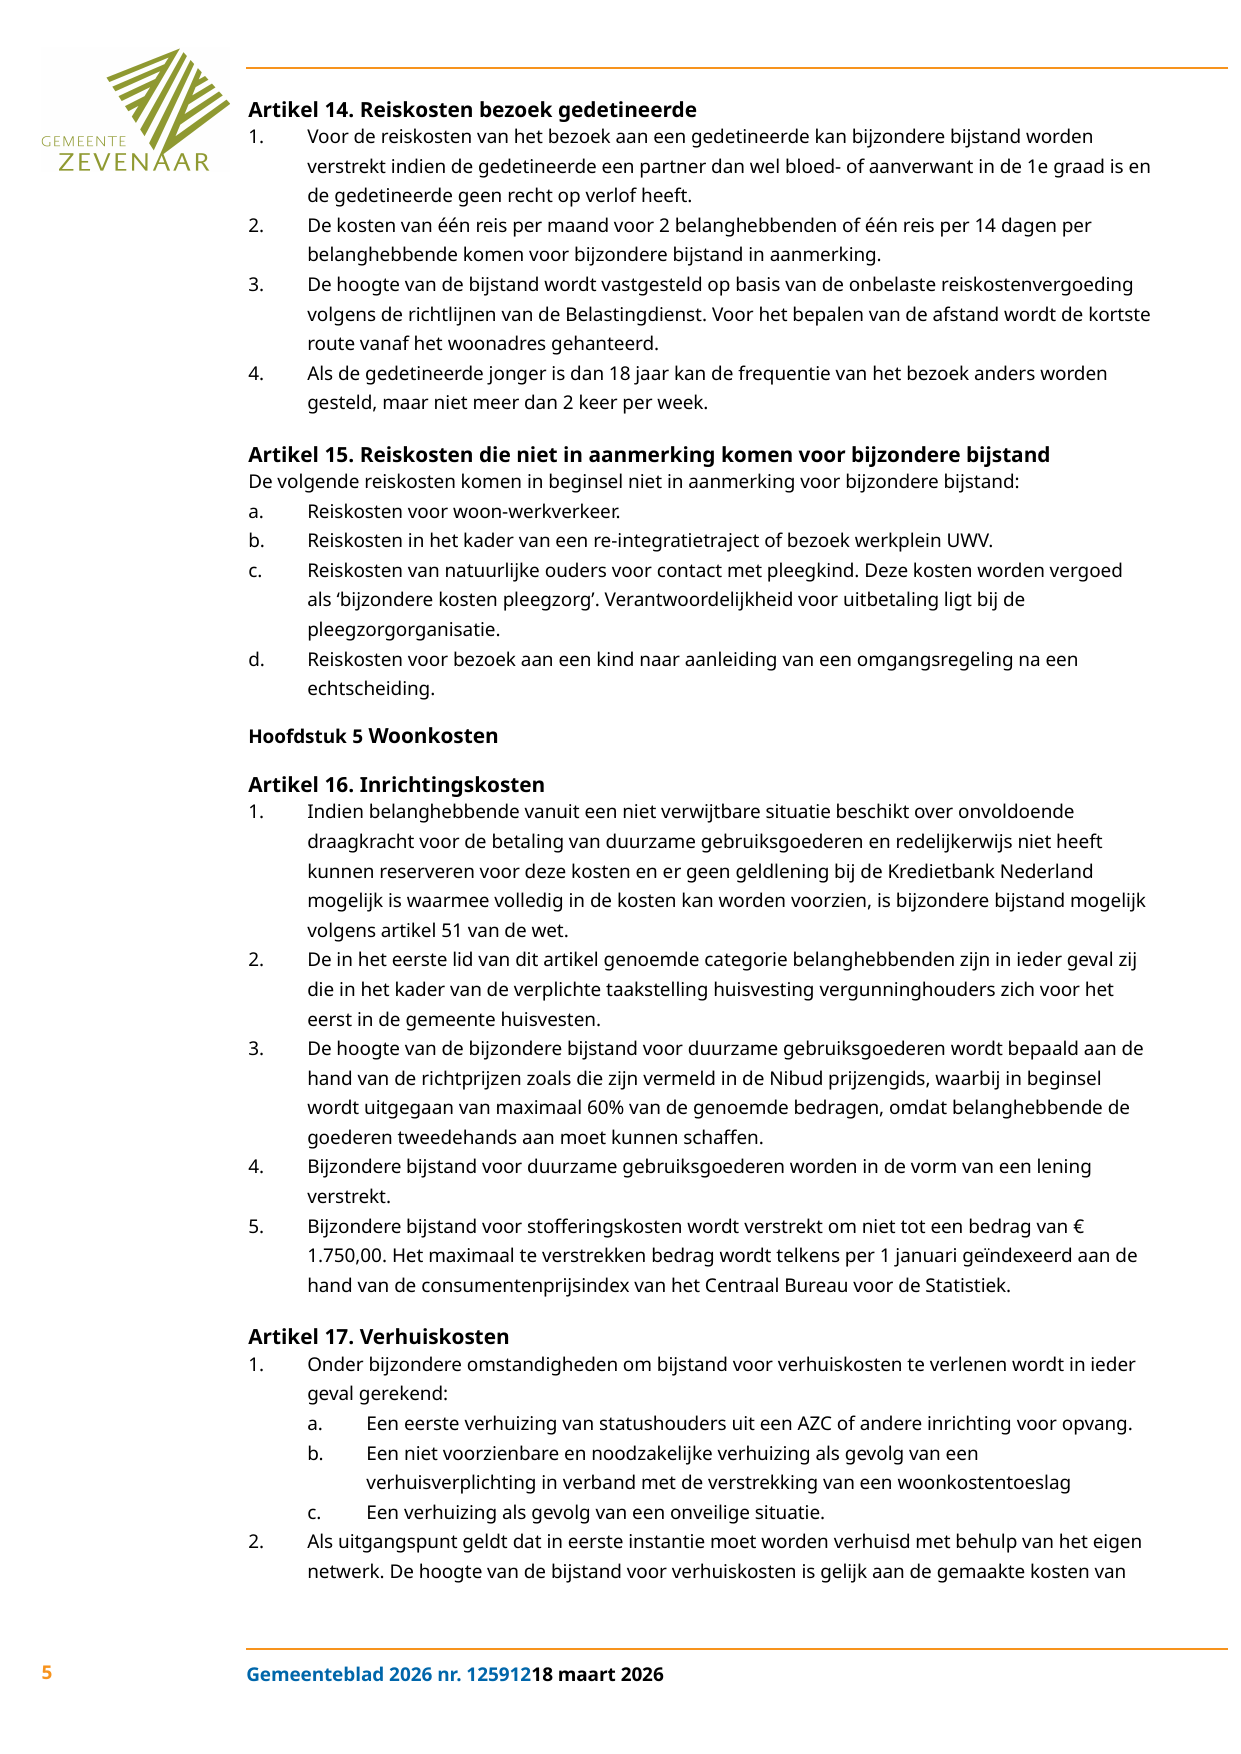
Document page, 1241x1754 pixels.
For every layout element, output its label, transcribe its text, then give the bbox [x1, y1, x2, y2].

text De volgende reiskosten komen in beginsel niet in aanmerking voor bijzondere bijstand: [248, 468, 1152, 494]
text Hoofdstuk 5 Woonkosten [248, 721, 1152, 749]
text Artikel 15. Reiskosten die niet in aanmerking komen voor bijzondere bijstand [248, 440, 1152, 468]
list Reiskosten in het kader van een re-integratietraject of bezoek werkplein UWV. [248, 527, 1152, 553]
list Reiskosten van natuurlijke ouders voor contact met pleegkind. Deze kosten worden vergoed als ‘bijzondere kosten pleegzorg’. Verantwoordelijkheid voor uitbetaling ligt bij de pleegzorgorganisatie. [248, 557, 1152, 642]
list Als uitgangspunt geldt dat in eerste instantie moet worden verhuisd met behulp van het eigen netwerk. De hoogte van de bijstand voor verhuiskosten is gelijk aan de gemaakte kosten van [248, 1528, 1152, 1584]
list De hoogte van de bijstand wordt vastgesteld op basis van de onbelaste reiskostenvergoeding volgens de richtlijnen van de Belastingdienst. Voor het bepalen van de afstand wordt de kortste route vanaf het woonadres gehanteerd. [248, 271, 1152, 356]
list De hoogte van de bijzondere bijstand voor duurzame gebruiksgoederen wordt bepaald aan de hand van de richtprijzen zoals die zijn vermeld in de Nibud prijzengids, waarbij in beginsel wordt uitgegaan van maximaal 60% van de genoemde bedragen, omdat belanghebbende de goederen tweedehands aan moet kunnen schaffen. [248, 1035, 1152, 1150]
list Bijzondere bijstand voor duurzame gebruiksgoederen worden in de vorm van een lening verstrekt. [248, 1154, 1152, 1209]
picture [41, 47, 231, 172]
list Bijzondere bijstand voor stofferingskosten wordt verstrekt om niet tot een bedrag van € 1.750,00. Het maximaal te verstrekken bedrag wordt telkens per 1 januari geïndexeerd aan de hand van de consumentenprijsindex van het Centraal Bureau voor de Statistiek. [248, 1213, 1152, 1298]
list Reiskosten voor bezoek aan een kind naar aanleiding van een omgangsregeling na een echtscheiding. [248, 646, 1152, 701]
list Een eerste verhuizing van statushouders uit een AZC of andere inrichting voor opvang. [307, 1410, 1152, 1436]
text Artikel 17. Verhuiskosten [248, 1322, 1152, 1351]
text Artikel 16. Inrichtingskosten [248, 770, 1152, 799]
list Indien belanghebbende vanuit een niet verwijtbare situatie beschikt over onvoldoende draagkracht voor de betaling van duurzame gebruiksgoederen en redelijkerwijs niet heeft kunnen reserveren voor deze kosten en er geen geldlening bij de Kredietbank Nederland mogelijk is waarmee volledig in de kosten kan worden voorzien, is bijzondere bijstand mogelijk volgens artikel 51 van de wet. [248, 799, 1152, 943]
list Een verhuizing als gevolg van een onveilige situatie. [307, 1499, 1152, 1524]
list De in het eerste lid van dit artikel genoemde categorie belanghebbenden zijn in ieder geval zij die in het kader van de verplichte taakstelling huisvesting vergunninghouders zich voor het eerst in de gemeente huisvesten. [248, 947, 1152, 1032]
list De kosten van één reis per maand voor 2 belanghebbenden of één reis per 14 dagen per belanghebbende komen voor bijzondere bijstand in aanmerking. [248, 212, 1152, 267]
list Reiskosten voor woon-werkverkeer. [248, 498, 1152, 524]
list Een niet voorzienbare en noodzakelijke verhuizing als gevolg van een verhuisverplichting in verband met de verstrekking van een woonkostentoeslag [307, 1440, 1152, 1495]
text Artikel 14. Reiskosten bezoek gedetineerde [248, 95, 1152, 123]
list Onder bijzondere omstandigheden om bijstand voor verhuiskosten te verlenen wordt in ieder geval gerekend: [248, 1351, 1152, 1406]
list Als de gedetineerde jonger is dan 18 jaar kan de frequentie van het bezoek anders worden gesteld, maar niet meer dan 2 keer per week. [248, 360, 1152, 415]
list Voor de reiskosten van het bezoek aan een gedetineerde kan bijzondere bijstand worden verstrekt indien de gedetineerde een partner dan wel bloed- of aanverwant in de 1e graad is en de gedetineerde geen recht op verlof heeft. [248, 123, 1152, 208]
